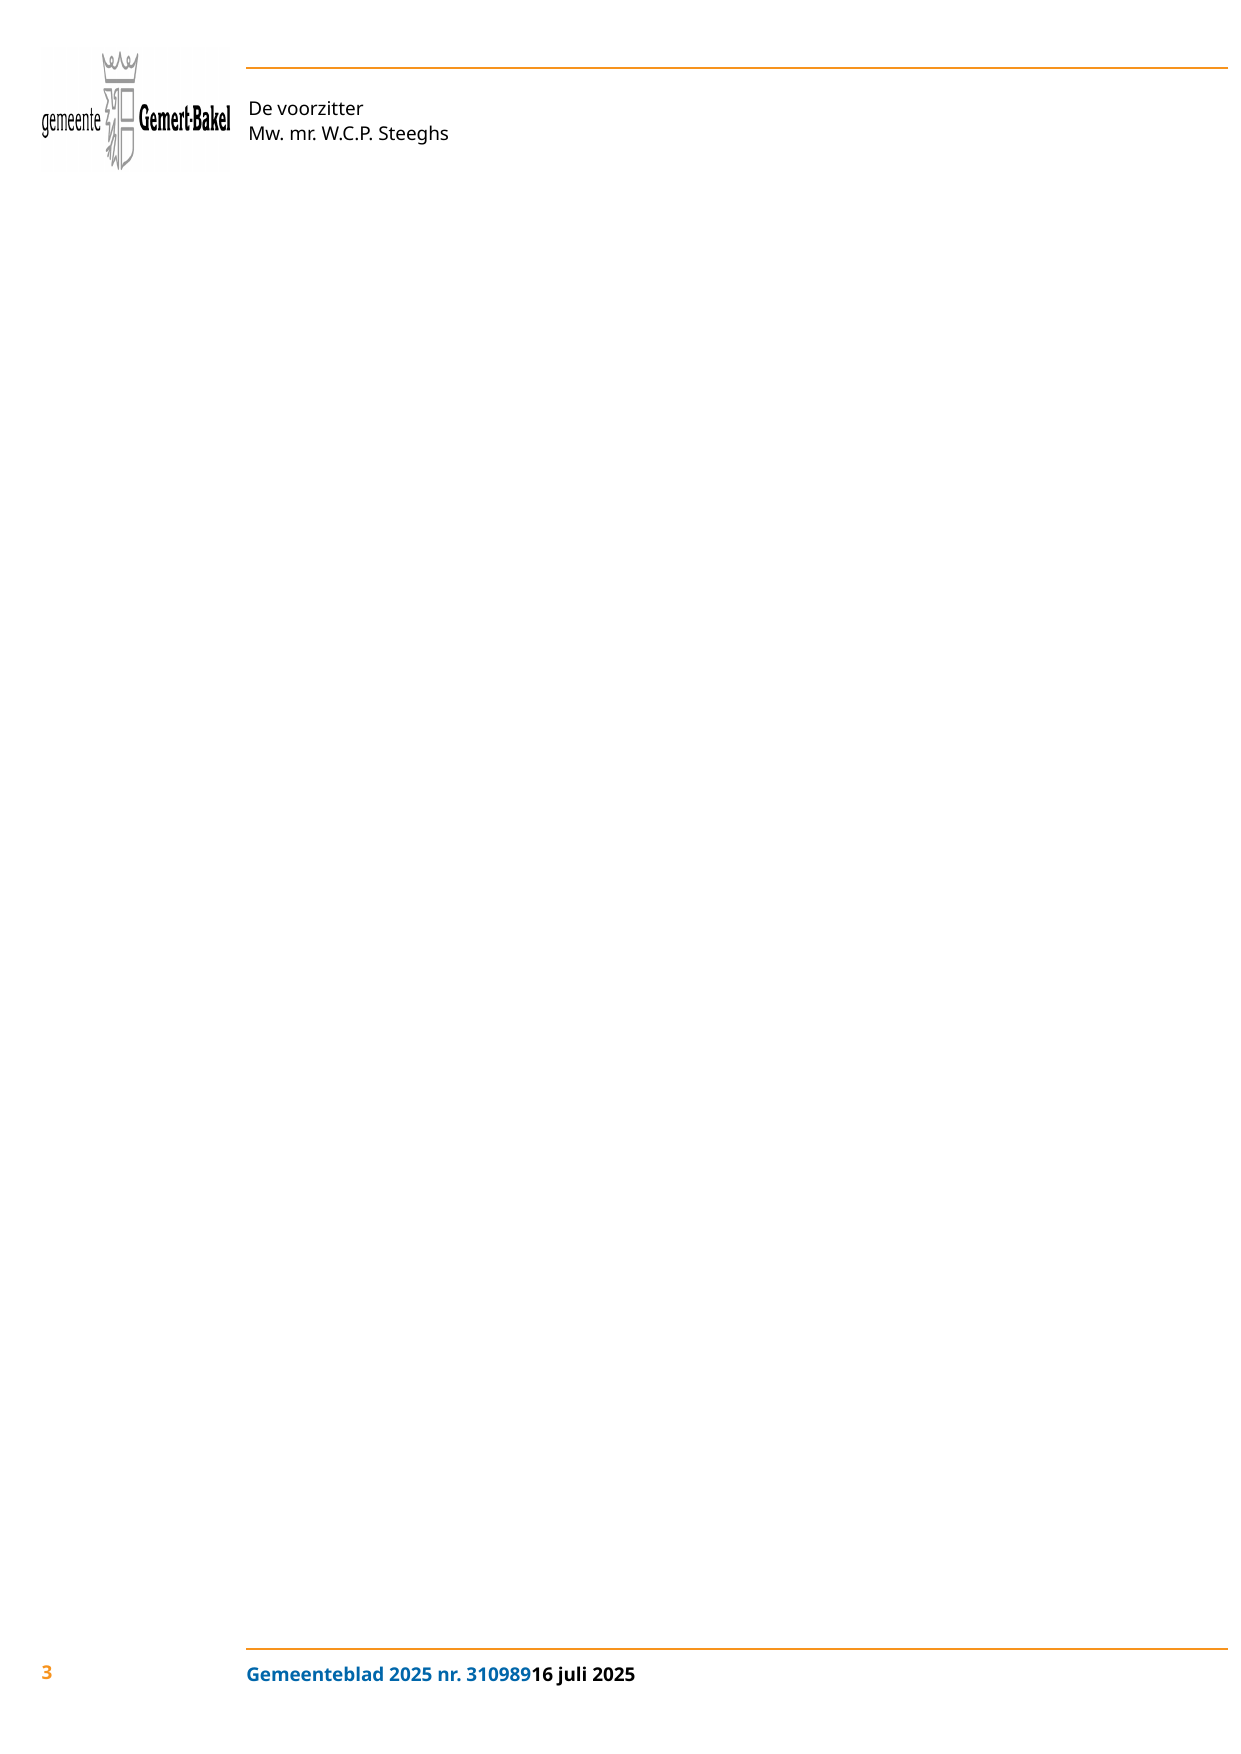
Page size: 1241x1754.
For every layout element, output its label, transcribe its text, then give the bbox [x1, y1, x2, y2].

picture [41, 47, 231, 172]
text De voorzitter [248, 95, 1152, 121]
text Mw. mr. W.C.P. Steeghs [248, 121, 1152, 146]
